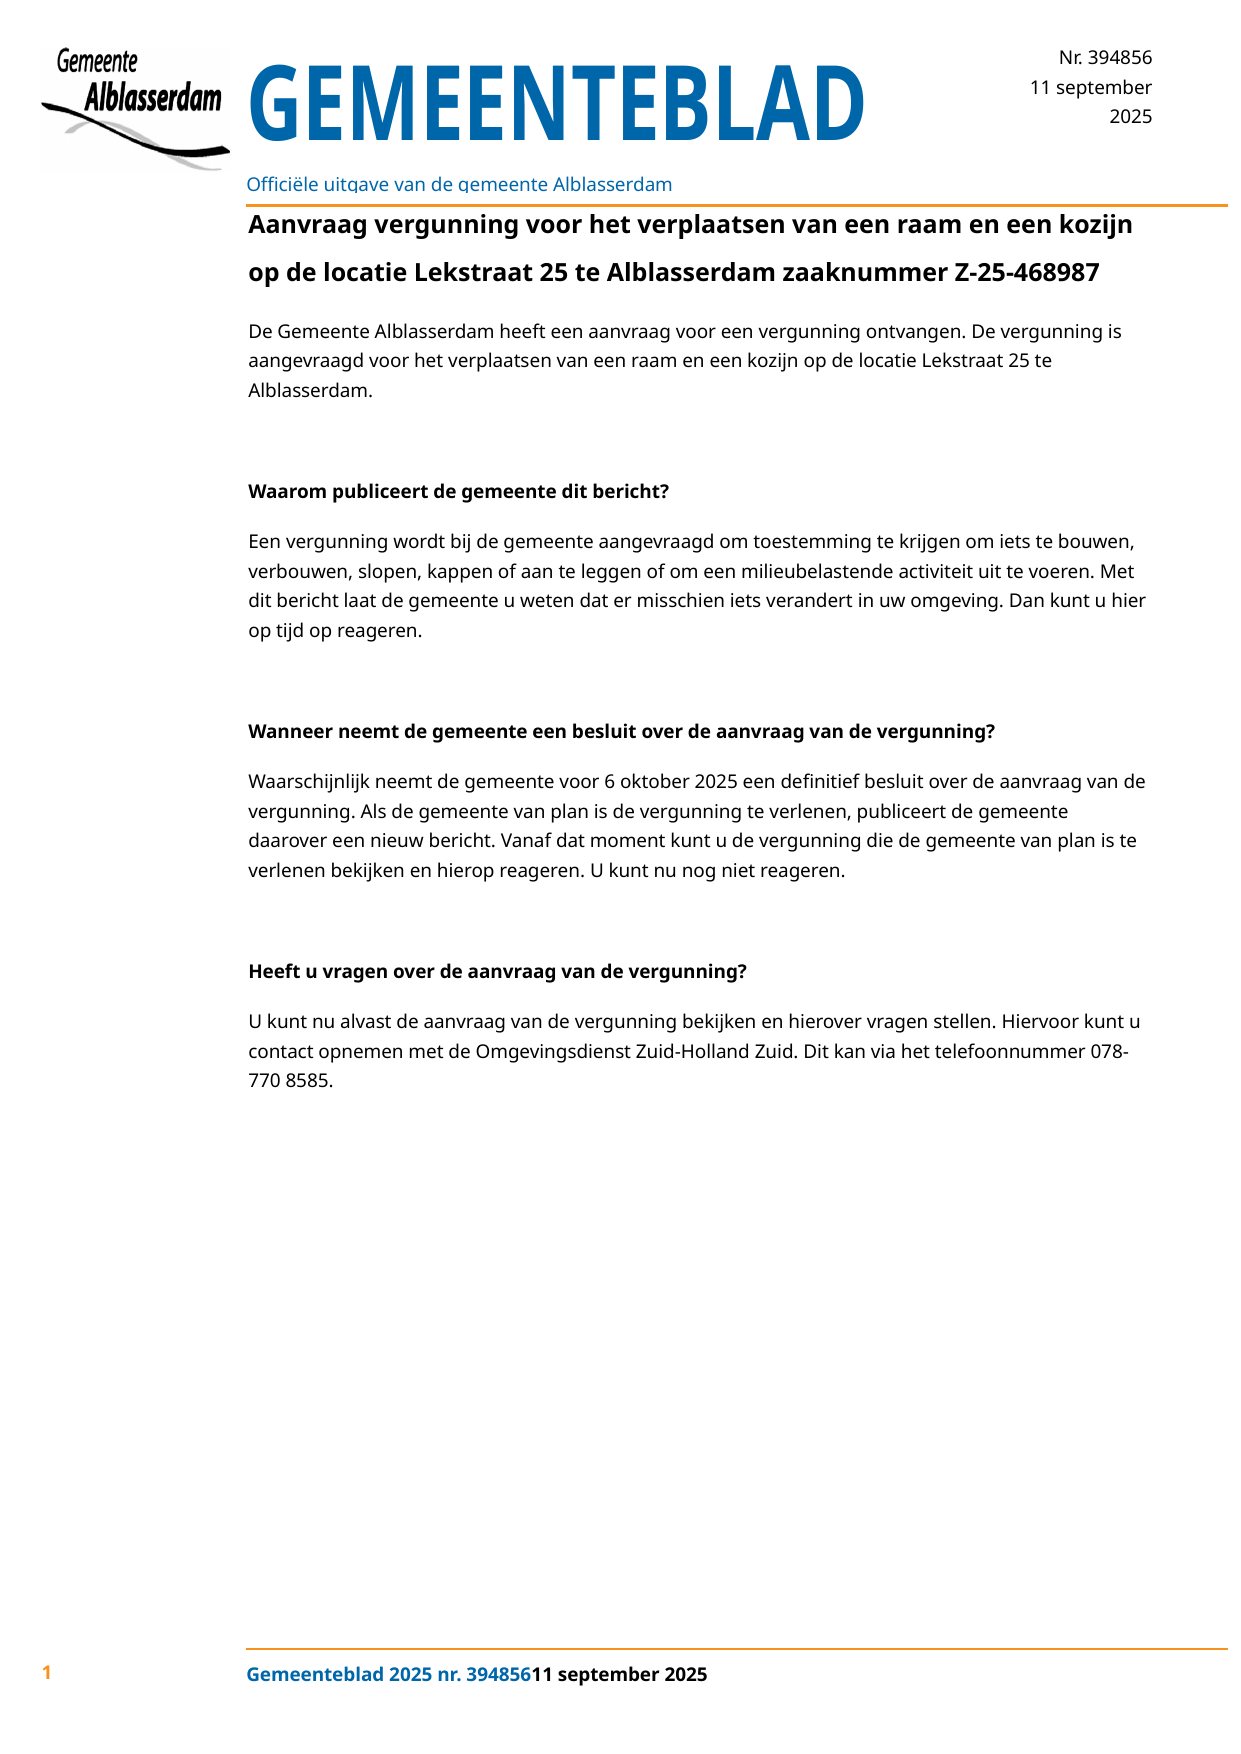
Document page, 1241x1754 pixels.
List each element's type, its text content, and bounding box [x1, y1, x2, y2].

text Wanneer neemt de gemeente een besluit over de aanvraag van de vergunning? [248, 718, 1152, 744]
picture [41, 47, 231, 172]
text U kunt nu alvast de aanvraag van de vergunning bekijken en hierover vragen stellen. Hiervoor kunt u contact opnemen met de Omgevingsdienst Zuid-Holland Zuid. Dit kan via het telefoonnummer 078-770 8585. [248, 1008, 1152, 1093]
text Waarschijnlijk neemt de gemeente voor 6 oktober 2025 een definitief besluit over de aanvraag van de vergunning. Als de gemeente van plan is de vergunning te verlenen, publiceert de gemeente daarover een nieuw bericht. Vanaf dat moment kunt u de vergunning die de gemeente van plan is te verlenen bekijken en hierop reageren. U kunt nu nog niet reageren. [248, 768, 1152, 883]
text Een vergunning wordt bij de gemeente aangevraagd om toestemming te krijgen om iets te bouwen, verbouwen, slopen, kappen of aan te leggen of om een milieubelastende activiteit uit te voeren. Met dit bericht laat de gemeente u weten dat er misschien iets verandert in uw omgeving. Dan kunt u hier op tijd op reageren. [248, 528, 1152, 643]
text Waarom publiceert de gemeente dit bericht? [248, 478, 1152, 504]
text Heeft u vragen over de aanvraag van de vergunning? [248, 958, 1152, 984]
text Aanvraag vergunning voor het verplaatsen van een raam en een kozijn op de locatie Lekstraat 25 te Alblasserdam zaaknummer Z-25-468987 [248, 207, 1152, 288]
text De Gemeente Alblasserdam heeft een aanvraag voor een vergunning ontvangen. De vergunning is aangevraagd voor het verplaatsen van een raam en een kozijn op de locatie Lekstraat 25 te Alblasserdam. [248, 318, 1152, 403]
